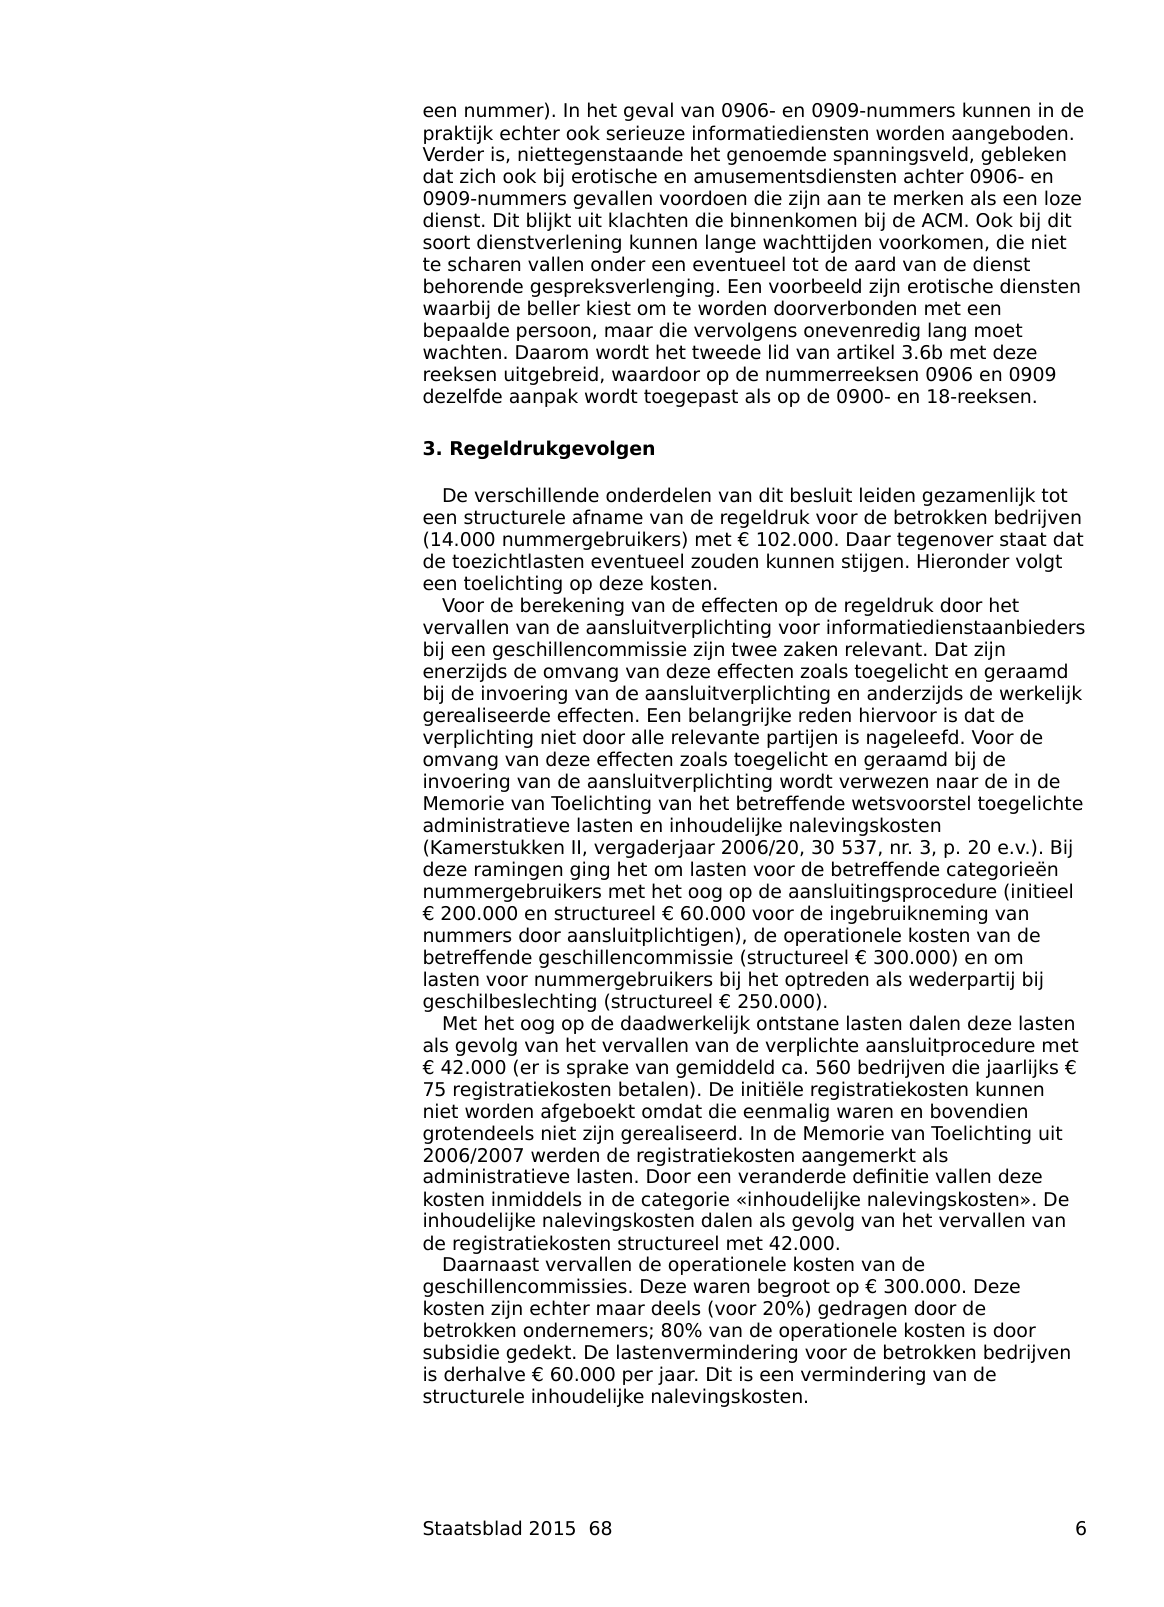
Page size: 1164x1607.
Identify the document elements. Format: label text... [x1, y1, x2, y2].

text De verschillende onderdelen van dit besluit leiden gezamenlijk tot een structurele afname van de regeldruk voor de betrokken bedrijven (14.000 nummergebruikers) met € 102.000. Daar tegenover staat dat de toezichtlasten eventueel zouden kunnen stijgen. Hieronder volgt een toelichting op deze kosten. [422, 485, 1087, 595]
text Voor de berekening van de effecten op de regeldruk door het vervallen van de aansluitverplichting voor informatiedienstaanbieders bij een geschillencommissie zijn twee zaken relevant. Dat zijn enerzijds de omvang van deze effecten zoals toegelicht en geraamd bij de invoering van de aansluitverplichting en anderzijds de werkelijk gerealiseerde effecten. Een belangrijke reden hiervoor is dat de verplichting niet door alle relevante partijen is nageleefd. Voor de omvang van deze effecten zoals toegelicht en geraamd bij de invoering van de aansluitverplichting wordt verwezen naar de in de Memorie van Toelichting van het betreffende wetsvoorstel toegelichte administratieve lasten en inhoudelijke nalevingskosten (Kamerstukken II, vergaderjaar 2006/20, 30 537, nr. 3, p. 20 e.v.). Bij deze ramingen ging het om lasten voor de betreffende categorieën nummergebruikers met het oog op de aansluitingsprocedure (initieel € 200.000 en structureel € 60.000 voor de ingebruikneming van nummers door aansluitplichtigen), de operationele kosten van de betreffende geschillencommissie (structureel € 300.000) en om lasten voor nummergebruikers bij het optreden als wederpartij bij geschilbeslechting (structureel € 250.000). [422, 595, 1087, 1013]
subtitle 3. Regeldrukgevolgen [422, 438, 1087, 460]
text een nummer). In het geval van 0906- en 0909-nummers kunnen in de praktijk echter ook serieuze informatiediensten worden aangeboden. Verder is, niettegenstaande het genoemde spanningsveld, gebleken dat zich ook bij erotische en amusementsdiensten achter 0906- en 0909-nummers gevallen voordoen die zijn aan te merken als een loze dienst. Dit blijkt uit klachten die binnenkomen bij de ACM. Ook bij dit soort dienstverlening kunnen lange wachttijden voorkomen, die niet te scharen vallen onder een eventueel tot de aard van de dienst behorende gespreksverlenging. Een voorbeeld zijn erotische diensten waarbij de beller kiest om te worden doorverbonden met een bepaalde persoon, maar die vervolgens onevenredig lang moet wachten. Daarom wordt het tweede lid van artikel 3.6b met deze reeksen uitgebreid, waardoor op de nummerreeksen 0906 en 0909 dezelfde aanpak wordt toegepast als op de 0900- en 18-reeksen. [422, 100, 1087, 408]
text Met het oog op de daadwerkelijk ontstane lasten dalen deze lasten als gevolg van het vervallen van de verplichte aansluitprocedure met € 42.000 (er is sprake van gemiddeld ca. 560 bedrijven die jaarlijks € 75 registratiekosten betalen). De initiële registratiekosten kunnen niet worden afgeboekt omdat die eenmalig waren en bovendien grotendeels niet zijn gerealiseerd. In de Memorie van Toelichting uit 2006/2007 werden de registratiekosten aangemerkt als administratieve lasten. Door een veranderde definitie vallen deze kosten inmiddels in de categorie «inhoudelijke nalevingskosten». De inhoudelijke nalevingskosten dalen als gevolg van het vervallen van de registratiekosten structureel met 42.000. [422, 1013, 1087, 1254]
text Daarnaast vervallen de operationele kosten van de geschillencommissies. Deze waren begroot op € 300.000. Deze kosten zijn echter maar deels (voor 20%) gedragen door de betrokken ondernemers; 80% van de operationele kosten is door subsidie gedekt. De lastenvermindering voor de betrokken bedrijven is derhalve € 60.000 per jaar. Dit is een vermindering van de structurele inhoudelijke nalevingskosten. [422, 1254, 1087, 1408]
